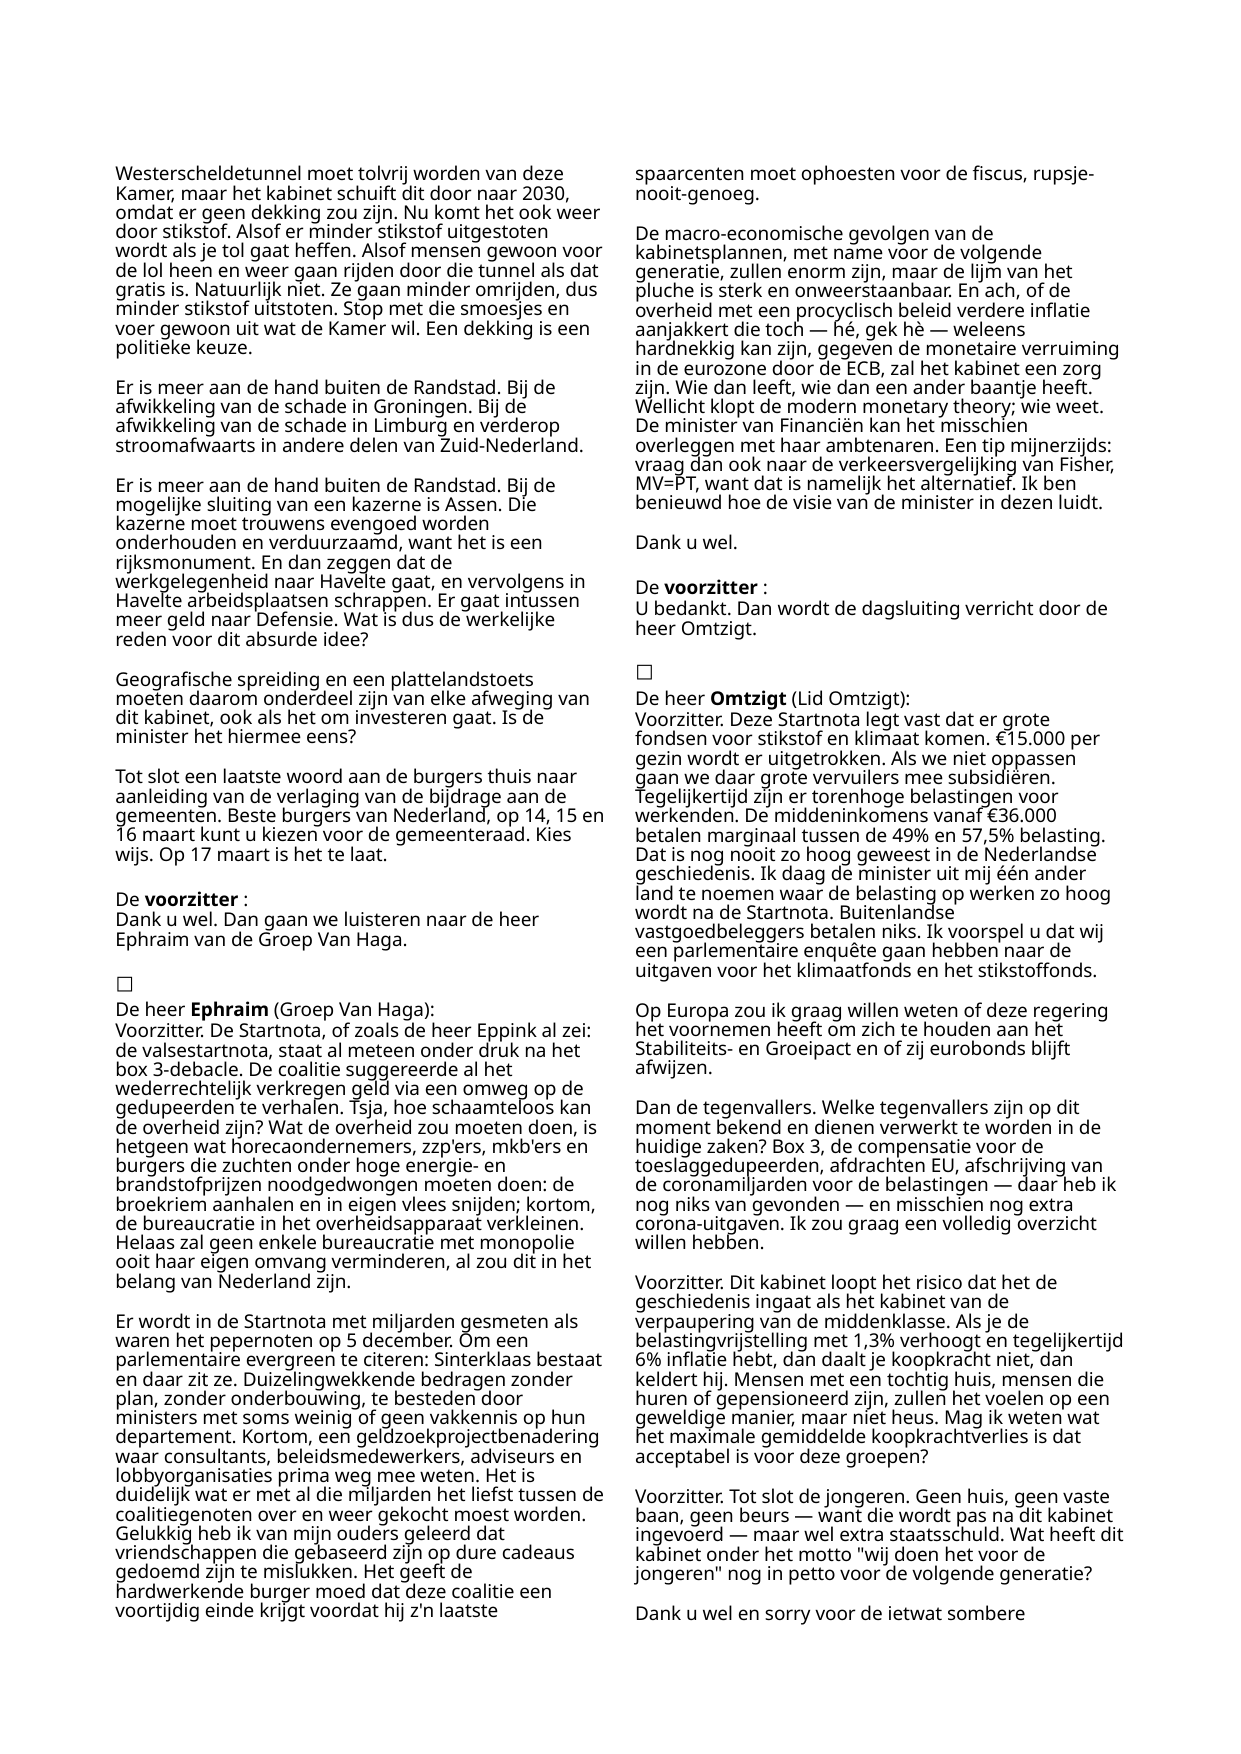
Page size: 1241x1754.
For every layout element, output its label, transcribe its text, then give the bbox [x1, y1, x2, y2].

text De voorzitter : [635, 574, 1125, 600]
text Dan de tegenvallers. Welke tegenvallers zijn op dit moment bekend en dienen verwerkt te worden in de huidige zaken? Box 3, de compensatie voor de toeslaggedupeerden, afdrachten EU, afschrijving van de coronamiljarden voor de belastingen — daar heb ik nog niks van gevonden — en misschien nog extra corona-uitgaven. Ik zou graag een volledig overzicht willen hebben. [635, 1099, 1125, 1253]
text Tot slot een laatste woord aan de burgers thuis naar aanleiding van de verlaging van de bijdrage aan de gemeenten. Beste burgers van Nederland, op 14, 15 en 16 maart kunt u kiezen voor de gemeenteraad. Kies wijs. Op 17 maart is het te laat. [115, 768, 605, 865]
text Er is meer aan de hand buiten de Randstad. Bij de afwikkeling van de schade in Groningen. Bij de afwikkeling van de schade in Limburg en verderop stroomafwaarts in andere delen van Zuid-Nederland. [115, 379, 605, 456]
text U bedankt. Dan wordt de dagsluiting verricht door de heer Omtzigt. [635, 600, 1125, 639]
text Dank u wel. [635, 534, 1125, 554]
text Voorzitter. Dit kabinet loopt het risico dat het de geschiedenis ingaat als het kabinet van de verpaupering van de middenklasse. Als je de belastingvrijstelling met 1,3% verhoogt en tegelijkertijd 6% inflatie hebt, dan daalt je koopkracht niet, dan keldert hij. Mensen met een tochtig huis, mensen die huren of gepensioneerd zijn, zullen het voelen op een geweldige manier, maar niet heus. Mag ik weten wat het maximale gemiddelde koopkrachtverlies is dat acceptabel is voor deze groepen? [635, 1274, 1125, 1467]
text ⬜ [635, 659, 1125, 685]
text Voorzitter. De Startnota, of zoals de heer Eppink al zei: de valsestartnota, staat al meteen onder druk na het box 3-debacle. De coalitie suggereerde al het wederrechtelijk verkregen geld via een omweg op de gedupeerden te verhalen. Tsja, hoe schaamteloos kan de overheid zijn? Wat de overheid zou moeten doen, is hetgeen wat horecaondernemers, zzp'ers, mkb'ers en burgers die zuchten onder hoge energie- en brandstofprijzen noodgedwongen moeten doen: de broekriem aanhalen en in eigen vlees snijden; kortom, de bureaucratie in het overheidsapparaat verkleinen. Helaas zal geen enkele bureaucratie met monopolie ooit haar eigen omvang verminderen, al zou dit in het belang van Nederland zijn. [115, 1022, 605, 1292]
text De heer Omtzigt (Lid Omtzigt): [635, 685, 1125, 711]
text De macro-economische gevolgen van de kabinetsplannen, met name voor de volgende generatie, zullen enorm zijn, maar de lijm van het pluche is sterk en onweerstaanbaar. En ach, of de overheid met een procyclisch beleid verdere inflatie aanjakkert die toch — hé, gek hè — weleens hardnekkig kan zijn, gegeven de monetaire verruiming in de eurozone door de ECB, zal het kabinet een zorg zijn. Wie dan leeft, wie dan een ander baantje heeft. Wellicht klopt de modern monetary theory; wie weet. De minister van Financiën kan het misschien overleggen met haar ambtenaren. Een tip mijnerzijds: vraag dan ook naar de verkeersvergelijking van Fisher, MV=PT, want dat is namelijk het alternatief. Ik ben benieuwd hoe de visie van de minister in dezen luidt. [635, 224, 1125, 514]
text Geografische spreiding en een plattelandstoets moeten daarom onderdeel zijn van elke afweging van dit kabinet, ook als het om investeren gaat. Is de minister het hiermee eens? [115, 671, 605, 748]
text Voorzitter. Tot slot de jongeren. Geen huis, geen vaste baan, geen beurs — want die wordt pas na dit kabinet ingevoerd — maar wel extra staatsschuld. Wat heeft dit kabinet onder het motto "wij doen het voor de jongeren" nog in petto voor de volgende generatie? [635, 1488, 1125, 1584]
text De heer Ephraim (Groep Van Haga): [115, 997, 605, 1022]
text ⬜ [115, 971, 605, 997]
text Dank u wel en sorry voor de ietwat sombere [635, 1605, 1125, 1624]
text Voorzitter. Deze Startnota legt vast dat er grote fondsen voor stikstof en klimaat komen. €15.000 per gezin wordt er uitgetrokken. Als we niet oppassen gaan we daar grote vervuilers mee subsidiëren. Tegelijkertijd zijn er torenhoge belastingen voor werkenden. De middeninkomens vanaf €36.000 betalen marginaal tussen de 49% en 57,5% belasting. Dat is nog nooit zo hoog geweest in de Nederlandse geschiedenis. Ik daag de minister uit mij één ander land te noemen waar de belasting op werken zo hoog wordt na de Startnota. Buitenlandse vastgoedbeleggers betalen niks. Ik voorspel u dat wij een parlementaire enquête gaan hebben naar de uitgaven voor het klimaatfonds en het stikstoffonds. [635, 711, 1125, 981]
text Dank u wel. Dan gaan we luisteren naar de heer Ephraim van de Groep Van Haga. [115, 911, 605, 950]
text Er is meer aan de hand buiten de Randstad. Bij de mogelijke sluiting van een kazerne is Assen. Die kazerne moet trouwens evengoed worden onderhouden en verduurzaamd, want het is een rijksmonument. En dan zeggen dat de werkgelegenheid naar Havelte gaat, en vervolgens in Havelte arbeidsplaatsen schrappen. Er gaat intussen meer geld naar Defensie. Wat is dus de werkelijke reden voor dit absurde idee? [115, 477, 605, 650]
text Er wordt in de Startnota met miljarden gesmeten als waren het pepernoten op 5 december. Om een parlementaire evergreen te citeren: Sinterklaas bestaat en daar zit ze. Duizelingwekkende bedragen zonder plan, zonder onderbouwing, te besteden door ministers met soms weinig of geen vakkennis op hun departement. Kortom, een geldzoekprojectbenadering waar consultants, beleidsmedewerkers, adviseurs en lobbyorganisaties prima weg mee weten. Het is duidelijk wat er met al die miljarden het liefst tussen de coalitiegenoten over en weer gekocht moest worden. Gelukkig heb ik van mijn ouders geleerd dat vriendschappen die gebaseerd zijn op dure cadeaus gedoemd zijn te mislukken. Het geeft de hardwerkende burger moed dat deze coalitie een voortijdig einde krijgt voordat hij z'n laatste [115, 1313, 605, 1621]
text De voorzitter : [115, 886, 605, 911]
text Op Europa zou ik graag willen weten of deze regering het voornemen heeft om zich te houden aan het Stabiliteits- en Groeipact en of zij eurobonds blijft afwijzen. [635, 1002, 1125, 1079]
text spaarcenten moet ophoesten voor de fiscus, rupsje-nooit-genoeg. [635, 165, 1125, 204]
text Westerscheldetunnel moet tolvrij worden van deze Kamer, maar het kabinet schuift dit door naar 2030, omdat er geen dekking zou zijn. Nu komt het ook weer door stikstof. Alsof er minder stikstof uitgestoten wordt als je tol gaat heffen. Alsof mensen gewoon voor de lol heen en weer gaan rijden door die tunnel als dat gratis is. Natuurlijk niet. Ze gaan minder omrijden, dus minder stikstof uitstoten. Stop met die smoesjes en voer gewoon uit wat de Kamer wil. Een dekking is een politieke keuze. [115, 165, 605, 358]
